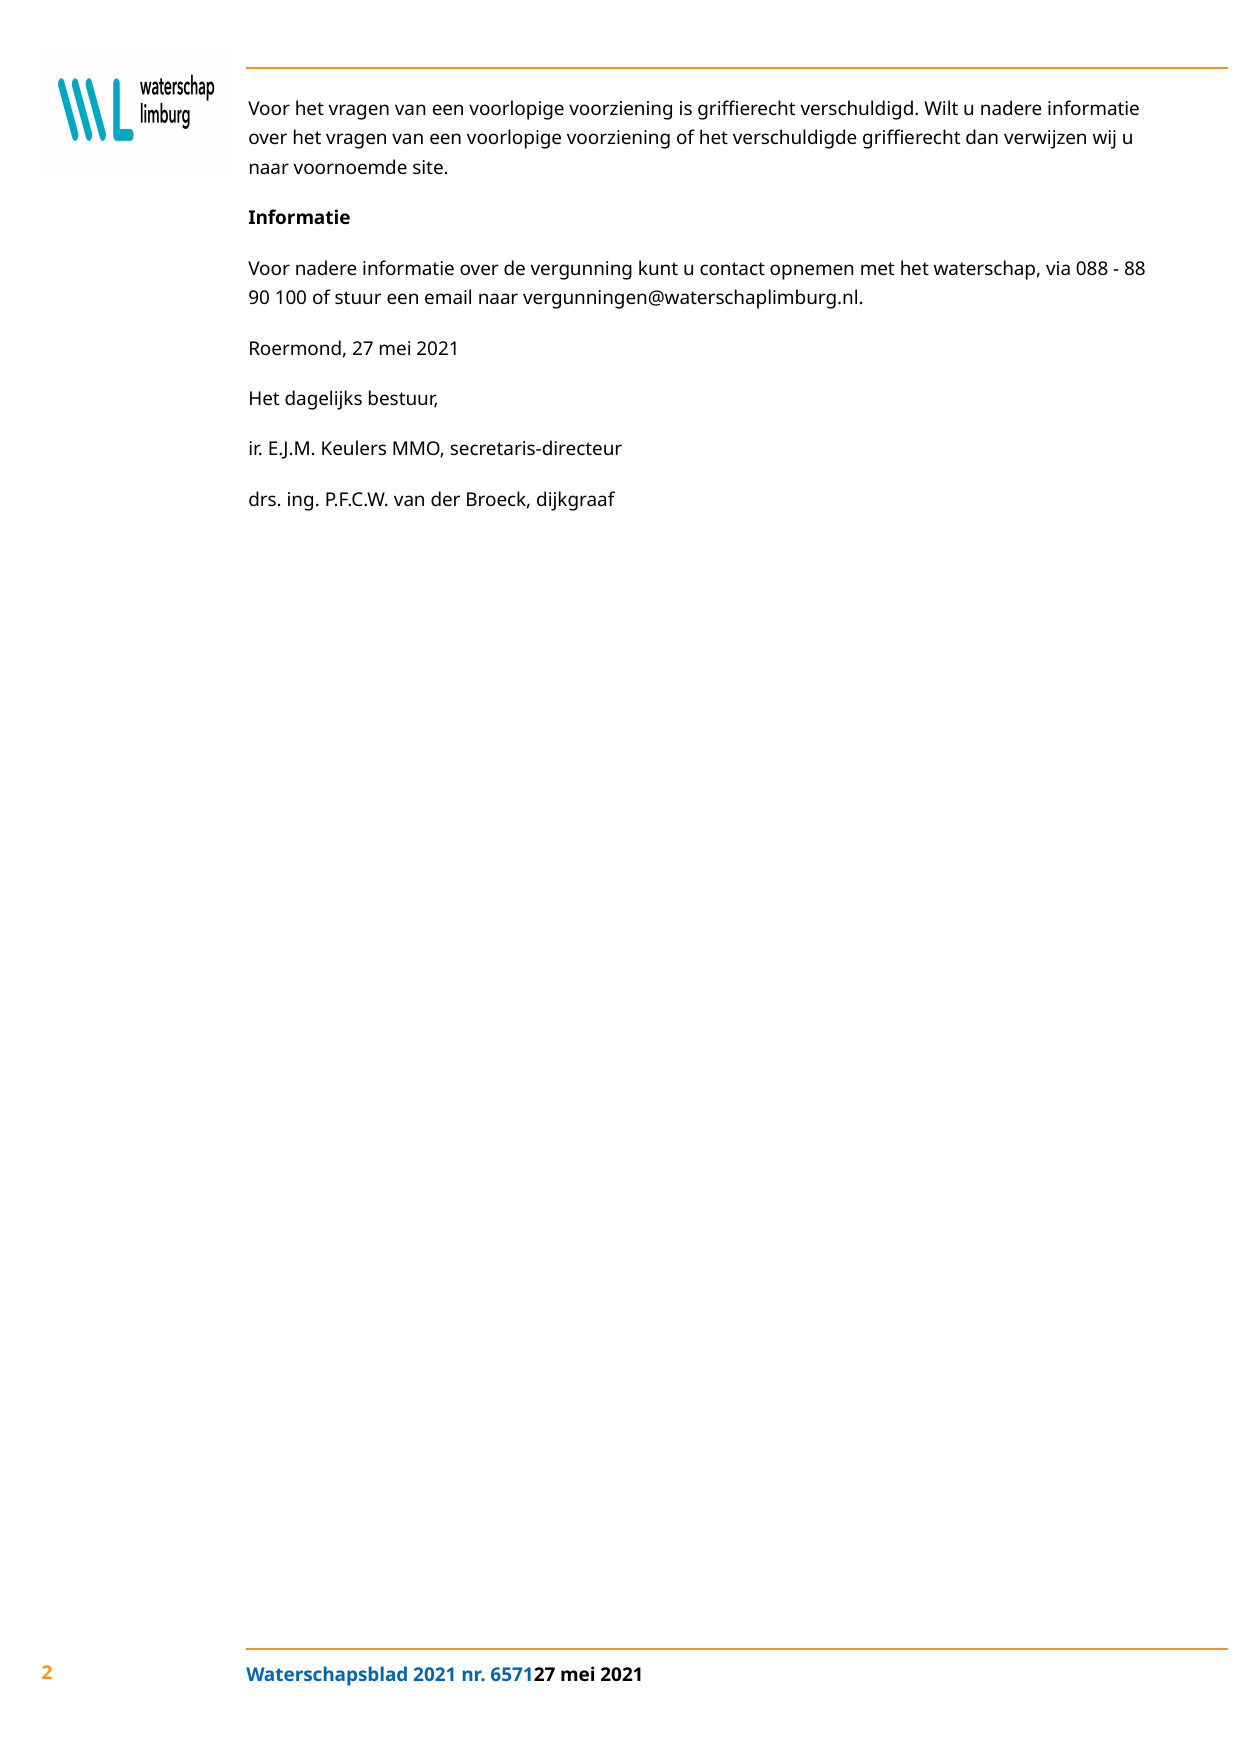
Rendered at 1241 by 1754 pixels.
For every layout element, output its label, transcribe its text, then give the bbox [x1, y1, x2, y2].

picture [41, 47, 231, 172]
text drs. ing. P.F.C.W. van der Broeck, dijkgraaf [248, 486, 1152, 512]
text ir. E.J.M. Keulers MMO, secretaris-directeur [248, 436, 1152, 461]
text Voor nadere informatie over de vergunning kunt u contact opnemen met het waterschap, via 088 - 88 90 100 of stuur een email naar vergunningen@waterschaplimburg.nl. [248, 255, 1152, 310]
text Roermond, 27 mei 2021 [248, 335, 1152, 361]
text Informatie [248, 204, 1152, 230]
text Voor het vragen van een voorlopige voorziening is griffierecht verschuldigd. Wilt u nadere informatie over het vragen van een voorlopige voorziening of het verschuldigde griffierecht dan verwijzen wij u naar voornoemde site. [248, 95, 1152, 180]
text Het dagelijks bestuur, [248, 385, 1152, 411]
